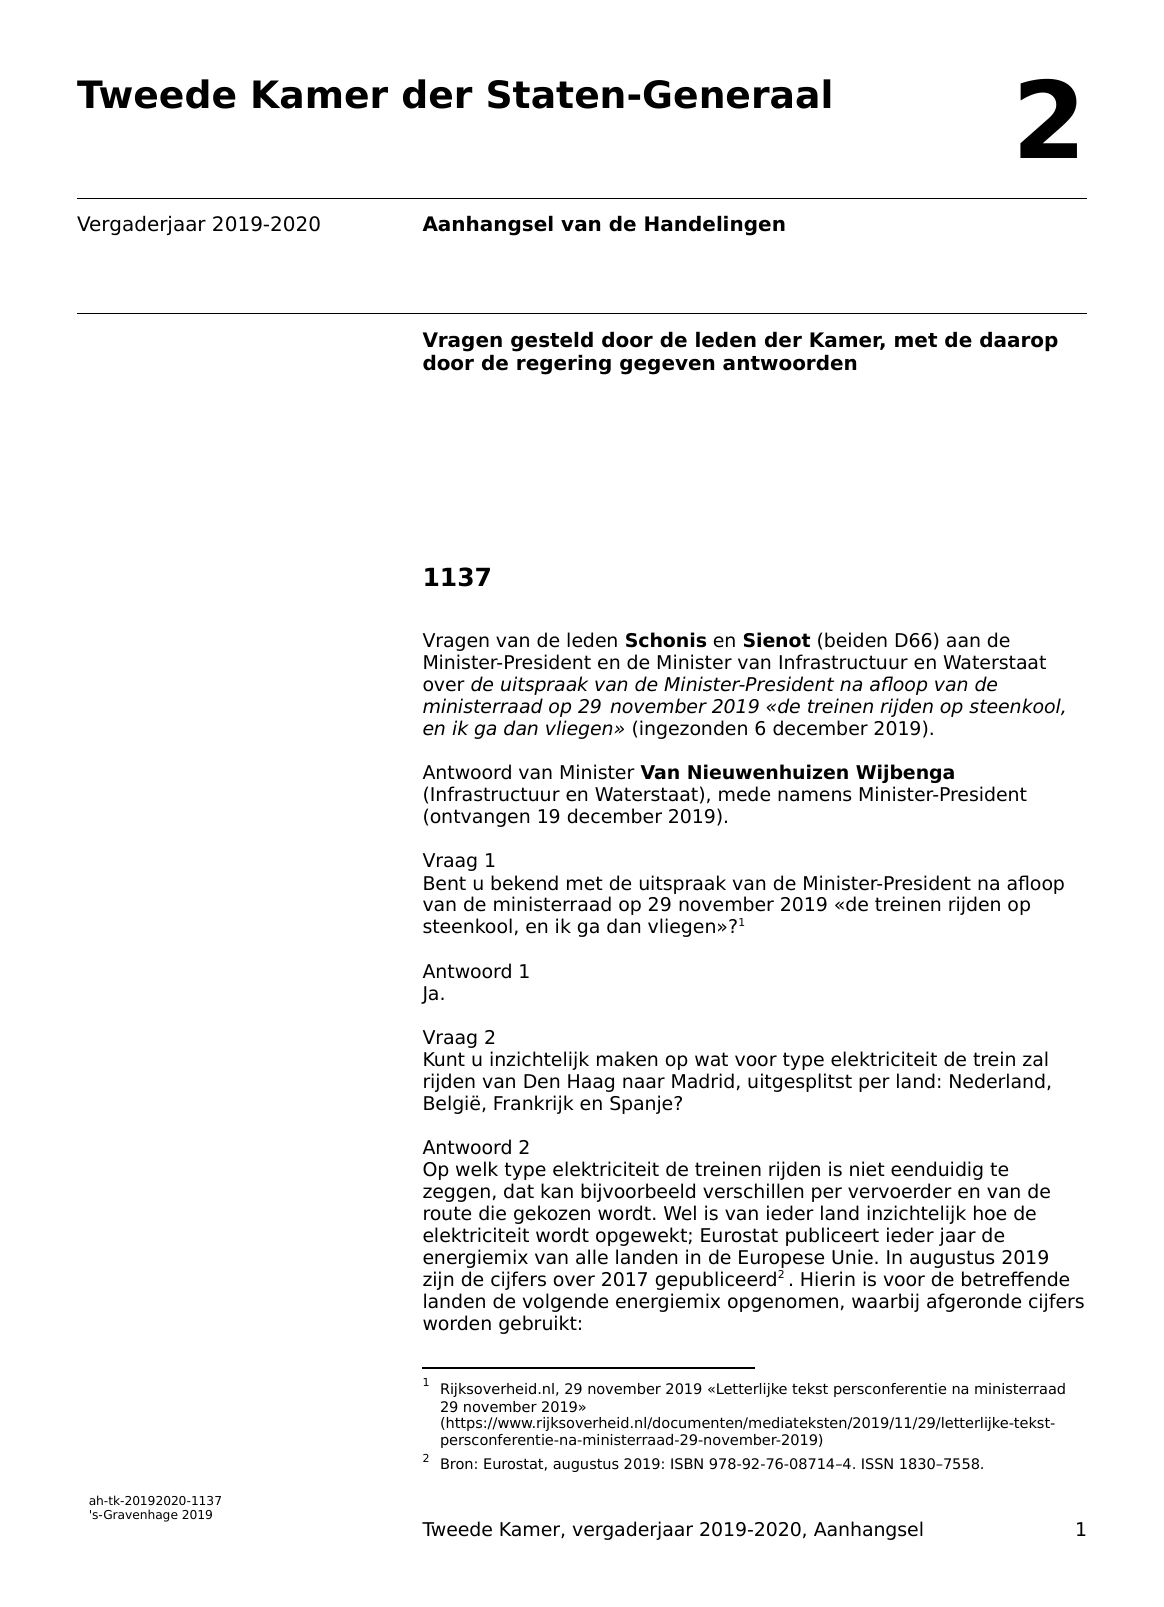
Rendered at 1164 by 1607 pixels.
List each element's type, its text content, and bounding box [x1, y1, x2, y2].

text Op welk type elektriciteit de treinen rijden is niet eenduidig te zeggen, dat kan bijvoorbeeld verschillen per vervoerder en van de route die gekozen wordt. Wel is van ieder land inzichtelijk hoe de elektriciteit wordt opgewekt; Eurostat publiceert ieder jaar de energiemix van alle landen in de Europese Unie. In augustus 2019 zijn de cijfers over 2017 gepubliceerd. Hierin is voor de betreffende landen de volgende energiemix opgenomen, waarbij afgeronde cijfers worden gebruikt: [422, 1159, 1087, 1334]
text Vraag 1 [422, 850, 1087, 872]
text Bron: Eurostat, augustus 2019: ISBN 978-92-76-08714–4. ISSN 1830–7558. [422, 1452, 1087, 1474]
text Antwoord 1 [422, 961, 1087, 982]
table_cell Vergaderjaar 2019-2020 [77, 199, 422, 313]
table_header Tweede Kamer der Staten-Generaal [77, 59, 886, 198]
text Kunt u inzichtelijk maken op wat voor type elektriciteit de trein zal rijden van Den Haag naar Madrid, uitgesplitst per land: Nederland, België, Frankrijk en Spanje? [422, 1049, 1087, 1114]
text Antwoord 2 [422, 1137, 1087, 1159]
table_header 2 [886, 59, 1087, 198]
table_cell [77, 314, 422, 375]
text 's-Gravenhage 2019 [88, 1508, 323, 1522]
text Vragen van de leden Schonis en Sienot (beiden D66) aan de Minister-President en de Minister van Infrastructuur en Waterstaat over de uitspraak van de Minister-President na afloop van de ministerraad op 29 november 2019 «de treinen rijden op steenkool, en ik ga dan vliegen» (ingezonden 6 december 2019). [422, 630, 1087, 740]
text Antwoord van Minister Van Nieuwenhuizen Wijbenga (Infrastructuur en Waterstaat), mede namens Minister-President (ontvangen 19 december 2019). [422, 762, 1087, 828]
text Vraag 2 [422, 1027, 1087, 1049]
text Bent u bekend met de uitspraak van de Minister-President na afloop van de ministerraad op 29 november 2019 «de treinen rijden op steenkool, en ik ga dan vliegen»? [422, 872, 1087, 938]
text ah-tk-20192020-1137 [88, 1494, 323, 1508]
table_cell Aanhangsel van de Handelingen [422, 199, 1087, 313]
text 1137 [422, 563, 1087, 592]
table_cell Vragen gesteld door de leden der Kamer, met de daarop door de regering gegeven antwoorden [422, 314, 1087, 375]
text Rijksoverheid.nl, 29 november 2019 «Letterlijke tekst persconferentie na ministerraad 29 november 2019» (https://www.rijksoverheid.nl/documenten/mediateksten/2019/11/29/letterlijke-tekst-persconferentie-na-ministerraad-29-november-2019) [422, 1377, 1087, 1449]
text Ja. [422, 982, 1087, 1004]
